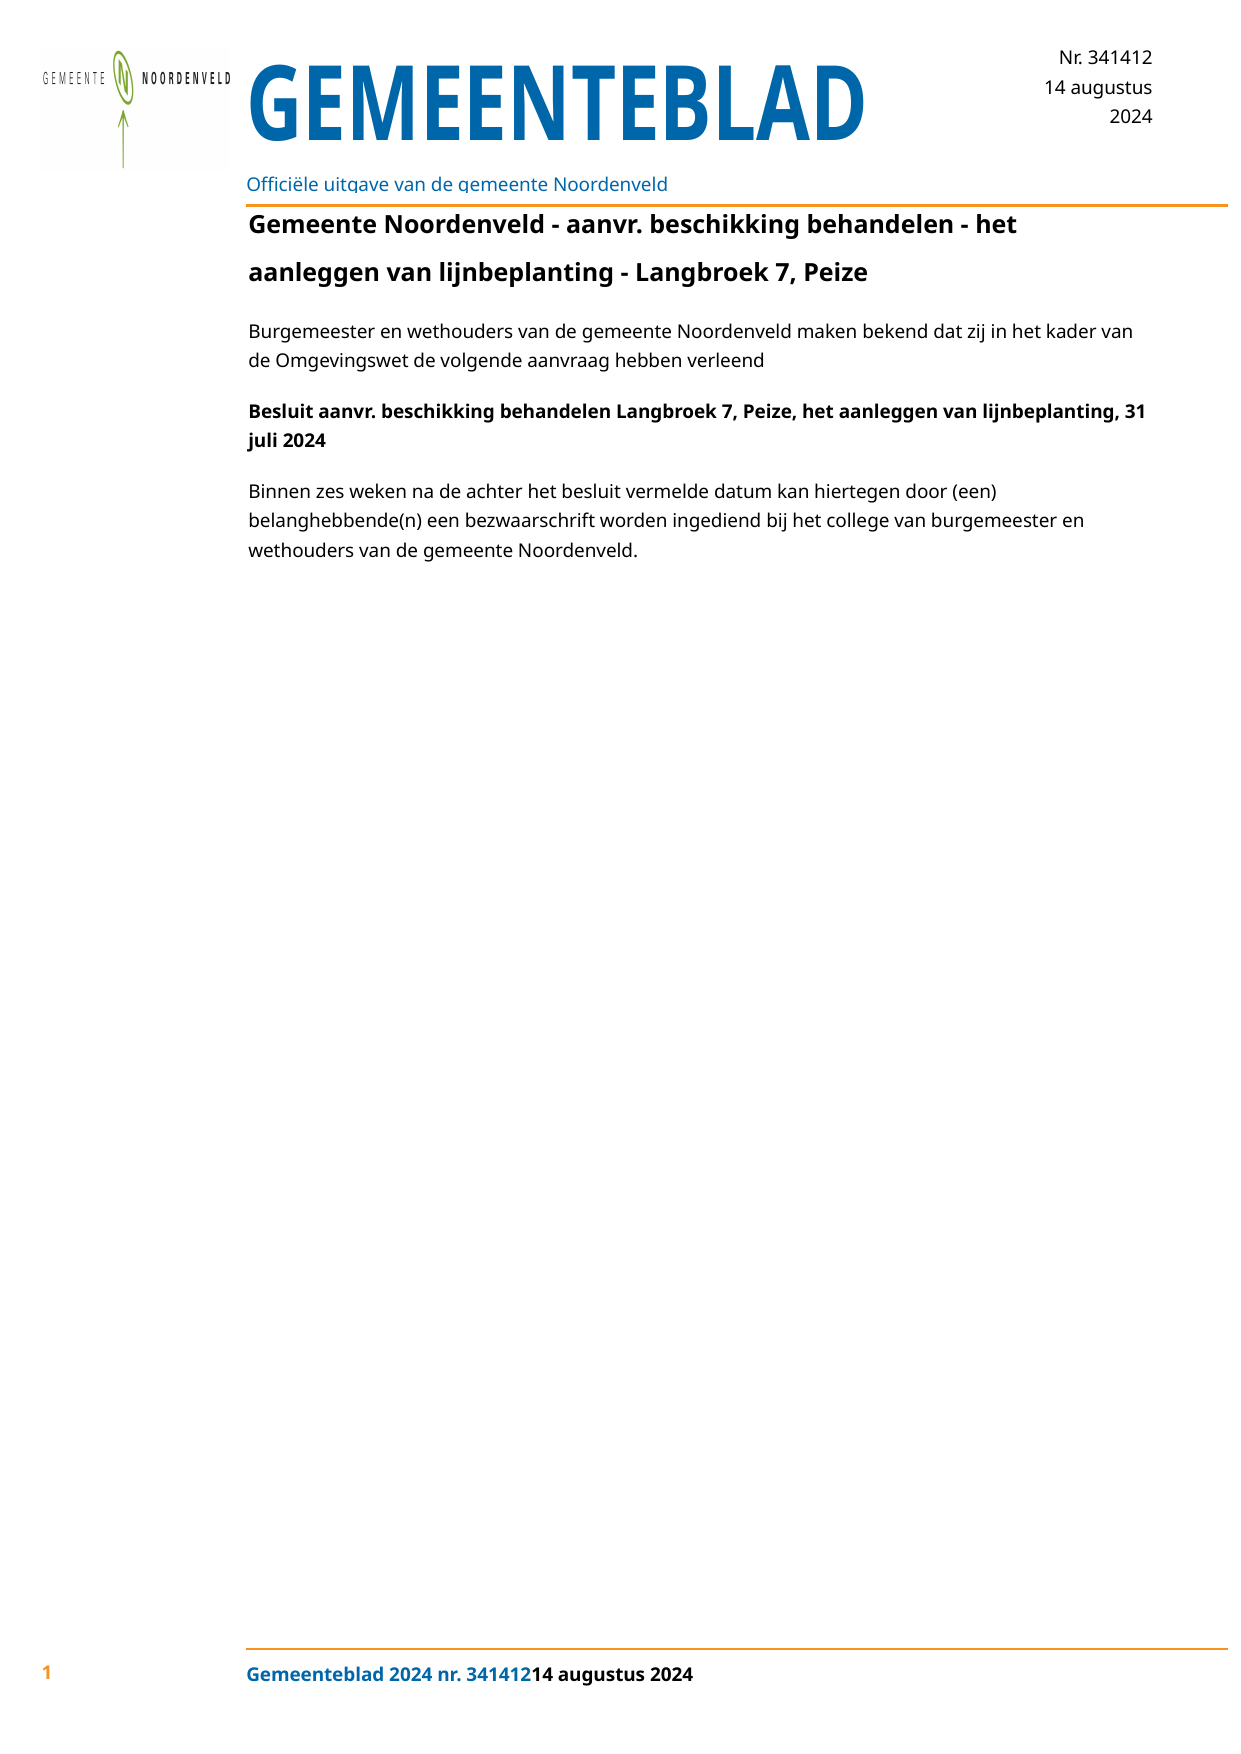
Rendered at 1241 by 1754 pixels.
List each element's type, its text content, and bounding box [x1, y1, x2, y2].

text Gemeente Noordenveld - aanvr. beschikking behandelen - het aanleggen van lijnbeplanting - Langbroek 7, Peize [248, 207, 1152, 288]
text Burgemeester en wethouders van de gemeente Noordenveld maken bekend dat zij in het kader van de Omgevingswet de volgende aanvraag hebben verleend [248, 318, 1152, 373]
text Binnen zes weken na de achter het besluit vermelde datum kan hiertegen door (een) belanghebbende(n) een bezwaarschrift worden ingediend bij het college van burgemeester en wethouders van de gemeente Noordenveld. [248, 478, 1152, 563]
picture [41, 47, 231, 172]
text Besluit aanvr. beschikking behandelen Langbroek 7, Peize, het aanleggen van lijnbeplanting, 31 juli 2024 [248, 398, 1152, 453]
